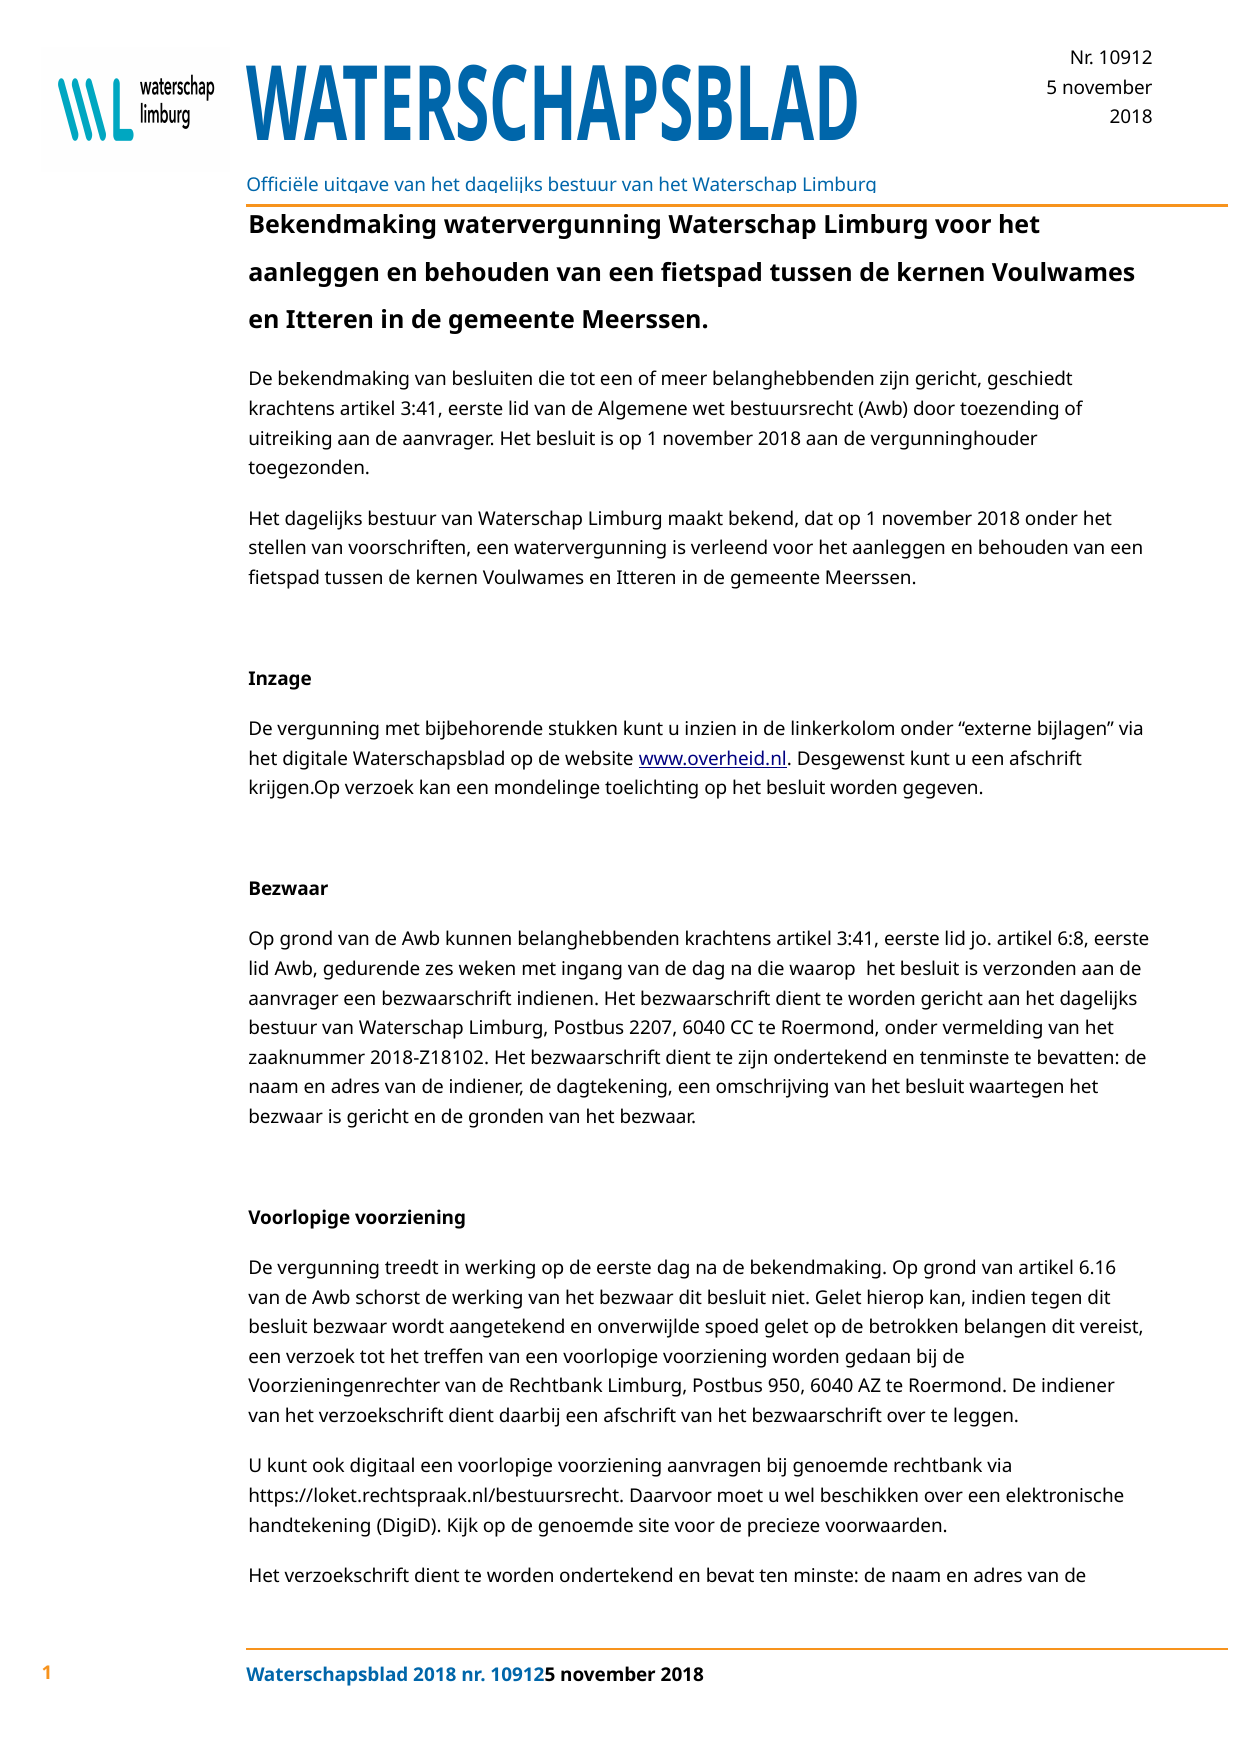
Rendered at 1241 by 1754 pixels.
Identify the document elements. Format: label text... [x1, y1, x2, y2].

text Op grond van de Awb kunnen belanghebbenden krachtens artikel 3:41, eerste lid jo. artikel 6:8, eerste lid Awb, gedurende zes weken met ingang van de dag na die waarop het besluit is verzonden aan de aanvrager een bezwaarschrift indienen. Het bezwaarschrift dient te worden gericht aan het dagelijks bestuur van Waterschap Limburg, Postbus 2207, 6040 CC te Roermond, onder vermelding van het zaaknummer 2018-Z18102. Het bezwaarschrift dient te zijn ondertekend en tenminste te bevatten: de naam en adres van de indiener, de dagtekening, een omschrijving van het besluit waartegen het bezwaar is gericht en de gronden van het bezwaar. [248, 926, 1152, 1129]
text Het dagelijks bestuur van Waterschap Limburg maakt bekend, dat op 1 november 2018 onder het stellen van voorschriften, een watervergunning is verleend voor het aanleggen en behouden van een fietspad tussen de kernen Voulwames en Itteren in de gemeente Meerssen. [248, 505, 1152, 589]
text De vergunning treedt in werking op de eerste dag na de bekendmaking. Op grond van artikel 6.16 van de Awb schorst de werking van het bezwaar dit besluit niet. Gelet hierop kan, indien tegen dit besluit bezwaar wordt aangetekend en onverwijlde spoed gelet op de betrokken belangen dit vereist, een verzoek tot het treffen van een voorlopige voorziening worden gedaan bij de Voorzieningenrechter van de Rechtbank Limburg, Postbus 950, 6040 AZ te Roermond. De indiener van het verzoekschrift dient daarbij een afschrift van het bezwaarschrift over te leggen. [248, 1254, 1152, 1428]
text De vergunning met bijbehorende stukken kunt u inzien in de linkerkolom onder “externe bijlagen” via het digitale Waterschapsblad op de website www.overheid.nl. Desgewenst kunt u een afschrift krijgen.Op verzoek kan een mondelinge toelichting op het besluit worden gegeven. [248, 715, 1152, 800]
text U kunt ook digitaal een voorlopige voorziening aanvragen bij genoemde rechtbank via https://loket.rechtspraak.nl/bestuursrecht. Daarvoor moet u wel beschikken over een elektronische handtekening (DigiD). Kijk op de genoemde site voor de precieze voorwaarden. [248, 1453, 1152, 1537]
text Bekendmaking watervergunning Waterschap Limburg voor het aanleggen en behouden van een fietspad tussen de kernen Voulwames en Itteren in de gemeente Meerssen. [248, 207, 1152, 336]
text Voorlopige voorziening [248, 1204, 1152, 1229]
text De bekendmaking van besluiten die tot een of meer belanghebbenden zijn gericht, geschiedt krachtens artikel 3:41, eerste lid van de Algemene wet bestuursrecht (Awb) door toezending of uitreiking aan de aanvrager. Het besluit is op 1 november 2018 aan de vergunninghouder toegezonden. [248, 366, 1152, 480]
text Inzage [248, 665, 1152, 690]
picture [41, 47, 231, 172]
text Het verzoekschrift dient te worden ondertekend en bevat ten minste: de naam en adres van de [248, 1562, 1152, 1588]
text Bezwaar [248, 875, 1152, 901]
